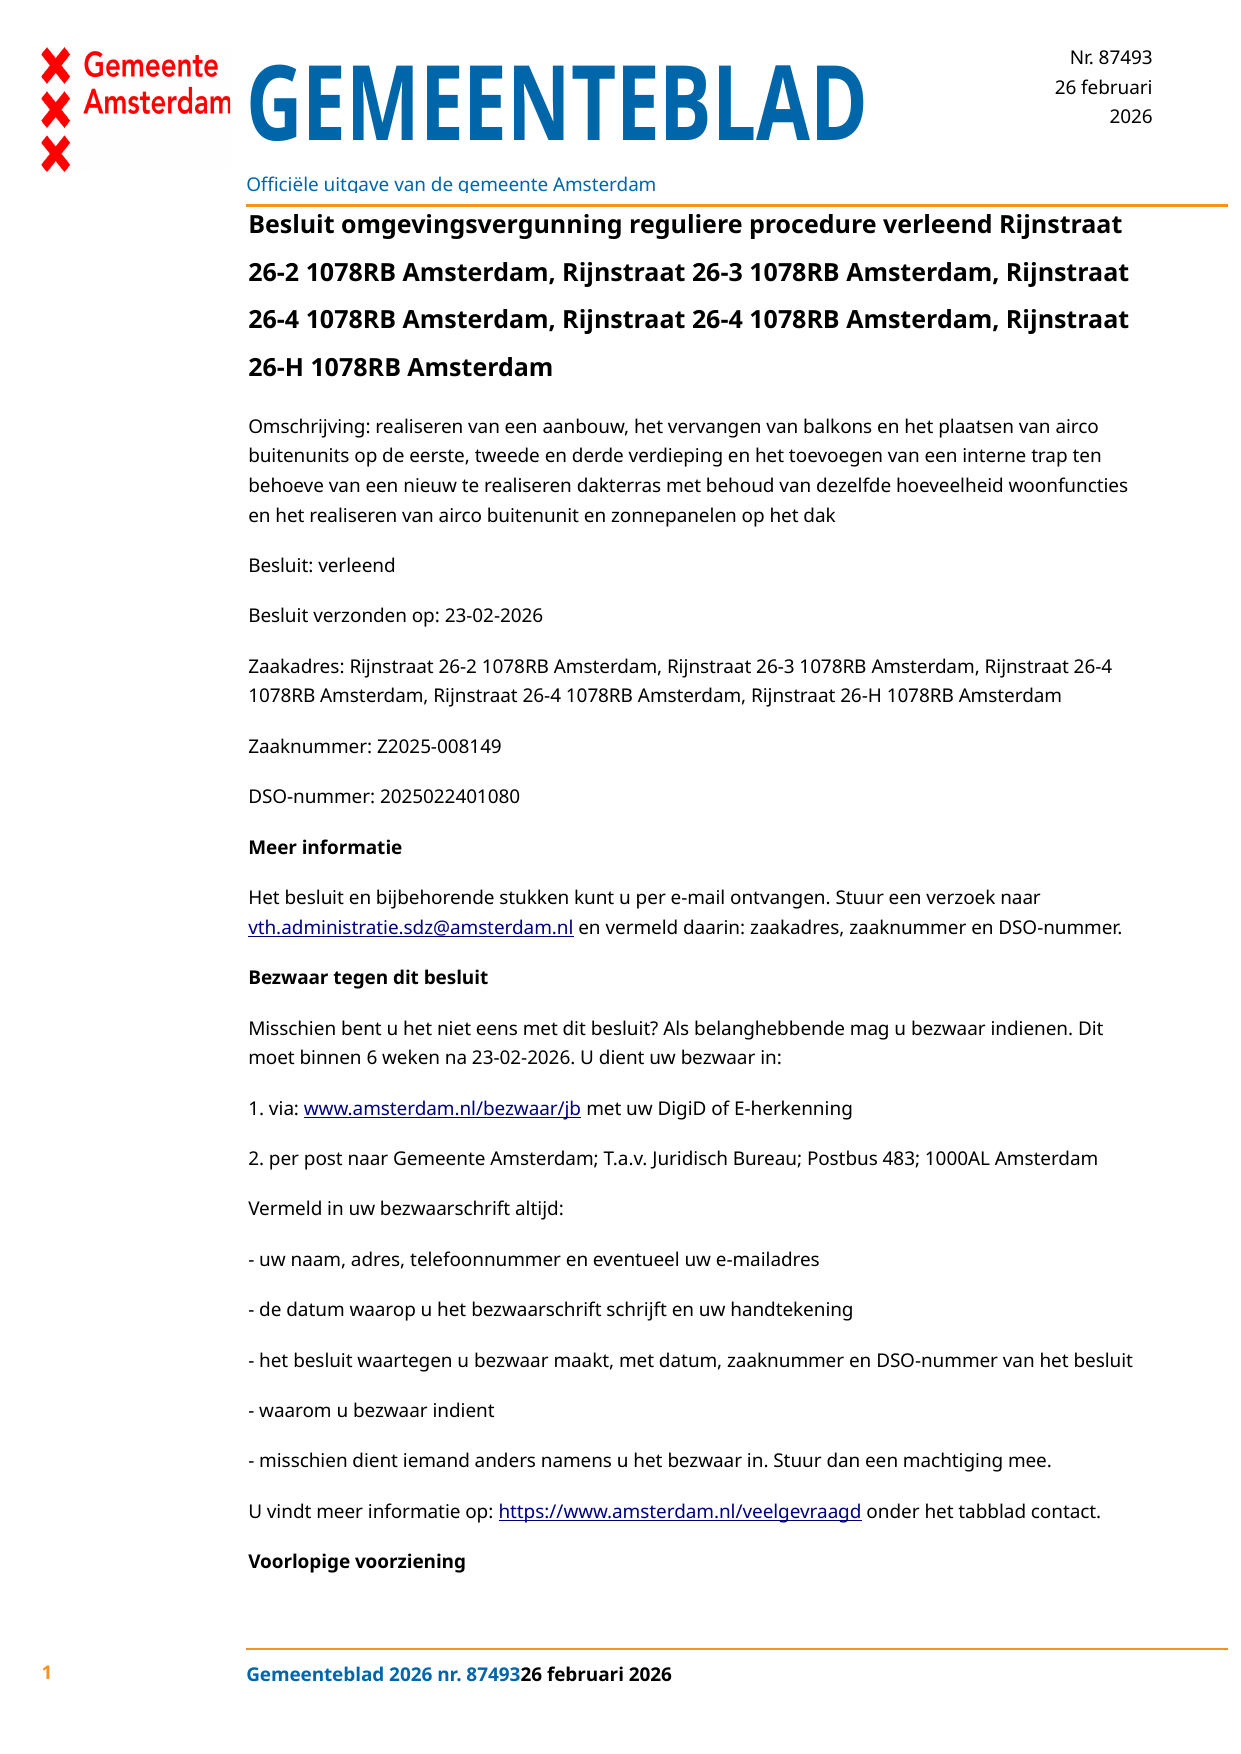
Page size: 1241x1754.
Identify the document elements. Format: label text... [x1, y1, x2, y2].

text Voorlopige voorziening [248, 1548, 1152, 1574]
text Bezwaar tegen dit besluit [248, 964, 1152, 990]
text Het besluit en bijbehorende stukken kunt u per e-mail ontvangen. Stuur een verzoek naar vth.administratie.sdz@amsterdam.nl en vermeld daarin: zaakadres, zaaknummer en DSO-nummer. [248, 884, 1152, 940]
text Misschien bent u het niet eens met dit besluit? Als belanghebbende mag u bezwaar indienen. Dit moet binnen 6 weken na 23-02-2026. U dient uw bezwaar in: [248, 1015, 1152, 1070]
text 2. per post naar Gemeente Amsterdam; T.a.v. Juridisch Bureau; Postbus 483; 1000AL Amsterdam [248, 1145, 1152, 1171]
text Besluit verzonden op: 23-02-2026 [248, 603, 1152, 628]
text Besluit omgevingsvergunning reguliere procedure verleend Rijnstraat 26-2 1078RB Amsterdam, Rijnstraat 26-3 1078RB Amsterdam, Rijnstraat 26-4 1078RB Amsterdam, Rijnstraat 26-4 1078RB Amsterdam, Rijnstraat 26-H 1078RB Amsterdam [248, 207, 1152, 384]
text Meer informatie [248, 834, 1152, 860]
text Zaakadres: Rijnstraat 26-2 1078RB Amsterdam, Rijnstraat 26-3 1078RB Amsterdam, Rijnstraat 26-4 1078RB Amsterdam, Rijnstraat 26-4 1078RB Amsterdam, Rijnstraat 26-H 1078RB Amsterdam [248, 653, 1152, 708]
text Vermeld in uw bezwaarschrift altijd: [248, 1196, 1152, 1221]
text - waarom u bezwaar indient [248, 1397, 1152, 1423]
text - misschien dient iemand anders namens u het bezwaar in. Stuur dan een machtiging mee. [248, 1448, 1152, 1473]
text Omschrijving: realiseren van een aanbouw, het vervangen van balkons en het plaatsen van airco buitenunits op de eerste, tweede en derde verdieping en het toevoegen van een interne trap ten behoeve van een nieuw te realiseren dakterras met behoud van dezelfde hoeveelheid woonfuncties en het realiseren van airco buitenunit en zonnepanelen op het dak [248, 413, 1152, 528]
picture [41, 47, 231, 172]
text U vindt meer informatie op: https://www.amsterdam.nl/veelgevraagd onder het tabblad contact. [248, 1498, 1152, 1524]
text 1. via: www.amsterdam.nl/bezwaar/jb met uw DigiD of E-herkenning [248, 1095, 1152, 1121]
text - het besluit waartegen u bezwaar maakt, met datum, zaaknummer en DSO-nummer van het besluit [248, 1347, 1152, 1373]
text DSO-nummer: 2025022401080 [248, 783, 1152, 809]
text Zaaknummer: Z2025-008149 [248, 733, 1152, 759]
text Besluit: verleend [248, 552, 1152, 578]
text - de datum waarop u het bezwaarschrift schrijft en uw handtekening [248, 1296, 1152, 1322]
text - uw naam, adres, telefoonnummer en eventueel uw e-mailadres [248, 1246, 1152, 1272]
